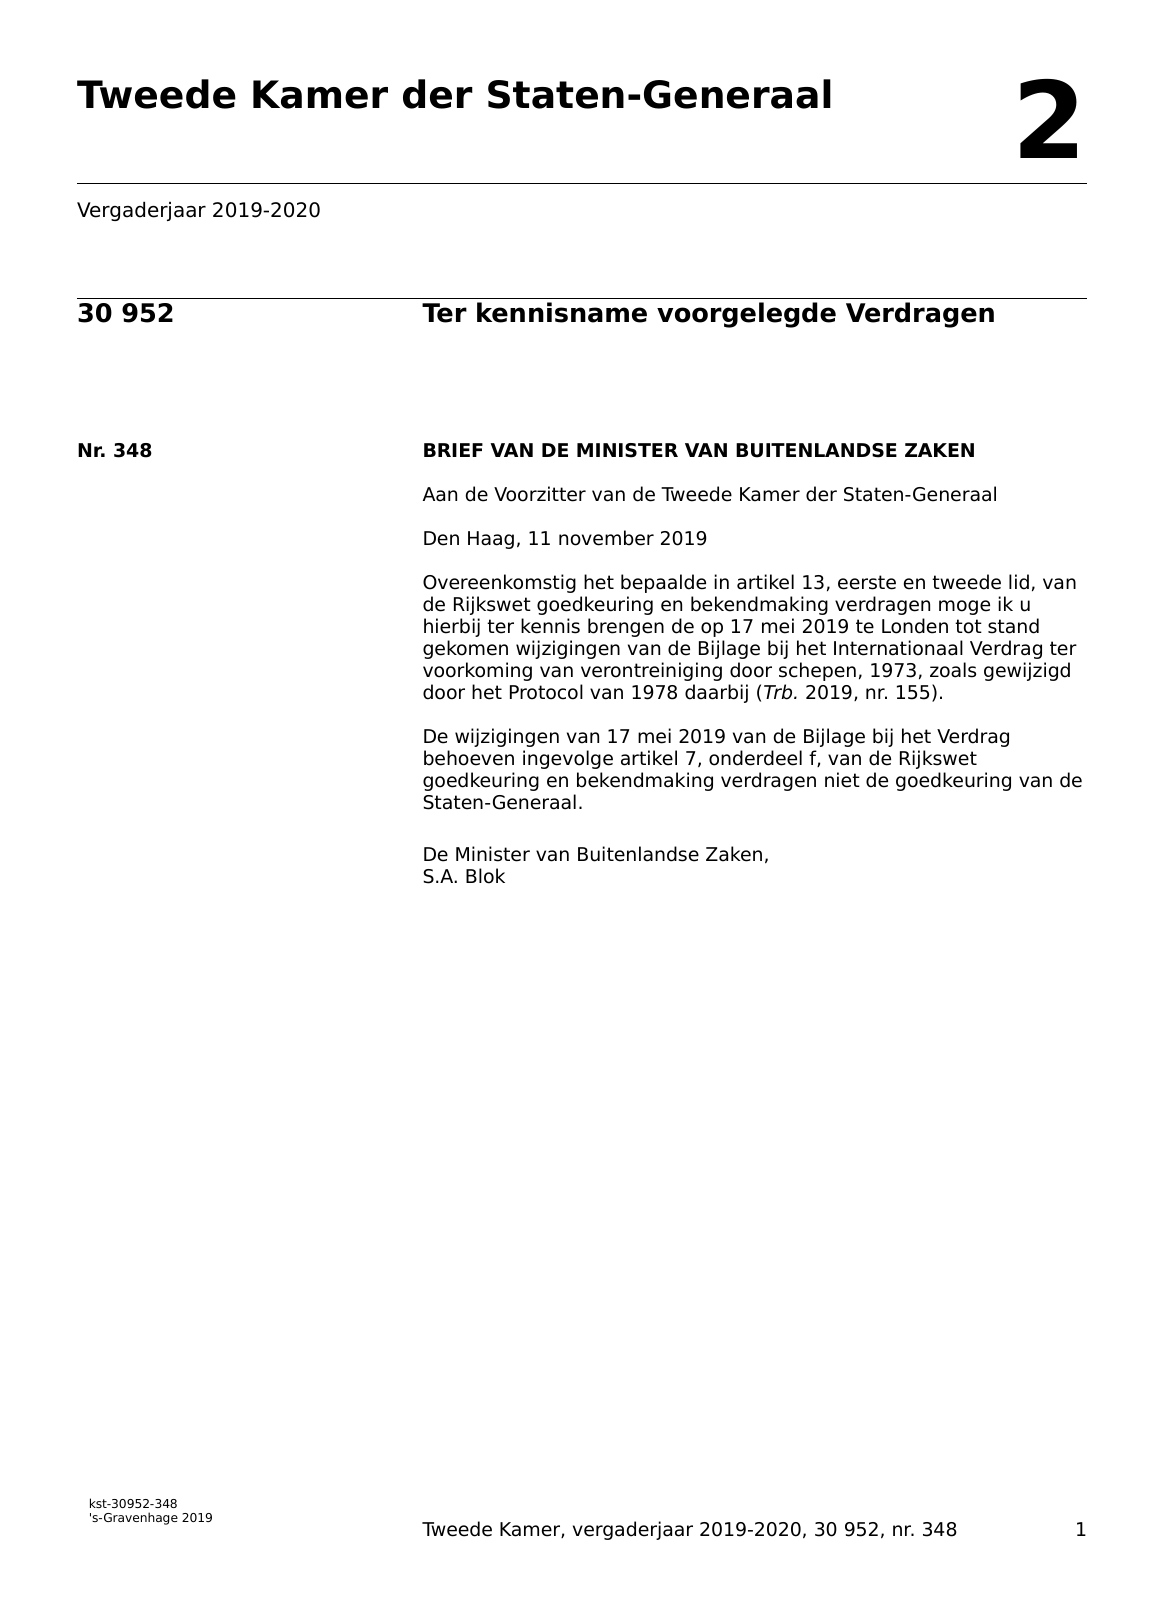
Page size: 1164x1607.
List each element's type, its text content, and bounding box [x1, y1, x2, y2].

table_cell Vergaderjaar 2019-2020 [77, 184, 1087, 298]
table_header Tweede Kamer der Staten-Generaal [77, 59, 886, 183]
table_header 2 [886, 59, 1087, 183]
text Den Haag, 11 november 2019 [422, 528, 1087, 550]
text Aan de Voorzitter van de Tweede Kamer der Staten-Generaal [422, 484, 1087, 506]
subtitle Nr. 348 BRIEF VAN DE MINISTER VAN BUITENLANDSE ZAKEN [77, 440, 1087, 462]
text Overeenkomstig het bepaalde in artikel 13, eerste en tweede lid, van de Rijkswet goedkeuring en bekendmaking verdragen moge ik u hierbij ter kennis brengen de op 17 mei 2019 te Londen tot stand gekomen wijzigingen van de Bijlage bij het Internationaal Verdrag ter voorkoming van verontreiniging door schepen, 1973, zoals gewijzigd door het Protocol van 1978 daarbij (Trb. 2019, nr. 155). [422, 572, 1087, 704]
text 's-Gravenhage 2019 [88, 1511, 323, 1525]
text De Minister van Buitenlandse Zaken, S.A. Blok [422, 844, 1087, 888]
text De wijzigingen van 17 mei 2019 van de Bijlage bij het Verdrag behoeven ingevolge artikel 7, onderdeel f, van de Rijkswet goedkeuring en bekendmaking verdragen niet de goedkeuring van de Staten-Generaal. [422, 726, 1087, 814]
subtitle 30 952 Ter kennisname voorgelegde Verdragen [77, 299, 1087, 329]
text kst-30952-348 [88, 1497, 323, 1511]
